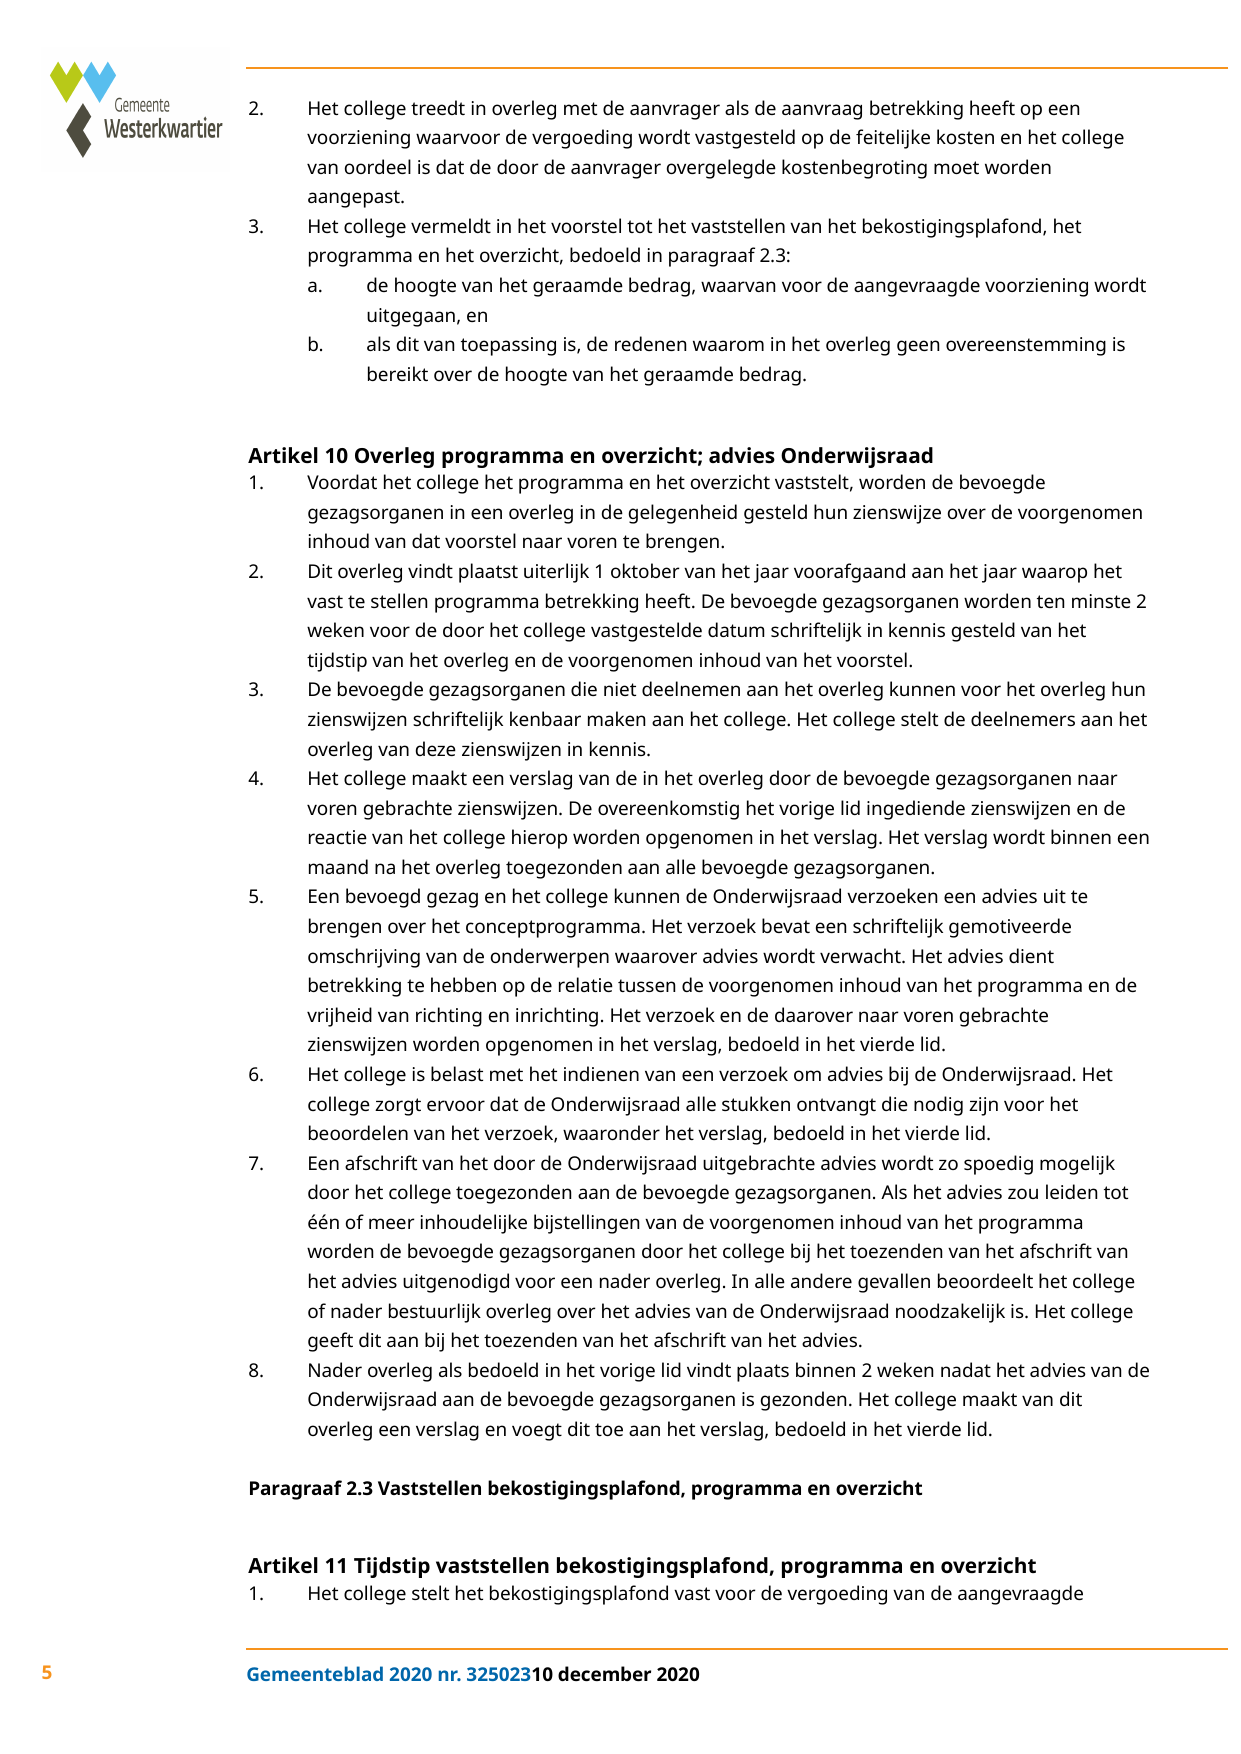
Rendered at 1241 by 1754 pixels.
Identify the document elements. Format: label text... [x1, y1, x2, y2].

text Artikel 11 Tijdstip vaststellen bekostigingsplafond, programma en overzicht [248, 1551, 1152, 1580]
list Dit overleg vindt plaatst uiterlijk 1 oktober van het jaar voorafgaand aan het jaar waarop het vast te stellen programma betrekking heeft. De bevoegde gezagsorganen worden ten minste 2 weken voor de door het college vastgestelde datum schriftelijk in kennis gesteld van het tijdstip van het overleg en de voorgenomen inhoud van het voorstel. [248, 558, 1152, 673]
text Artikel 10 Overleg programma en overzicht; advies Onderwijsraad [248, 441, 1152, 469]
list de hoogte van het geraamde bedrag, waarvan voor de aangevraagde voorziening wordt uitgegaan, en [307, 272, 1152, 328]
list Nader overleg als bedoeld in het vorige lid vindt plaats binnen 2 weken nadat het advies van de Onderwijsraad aan de bevoegde gezagsorganen is gezonden. Het college maakt van dit overleg een verslag en voegt dit toe aan het verslag, bedoeld in het vierde lid. [248, 1357, 1152, 1442]
list als dit van toepassing is, de redenen waarom in het overleg geen overeenstemming is bereikt over de hoogte van het geraamde bedrag. [307, 331, 1152, 387]
list Een afschrift van het door de Onderwijsraad uitgebrachte advies wordt zo spoedig mogelijk door het college toegezonden aan de bevoegde gezagsorganen. Als het advies zou leiden tot één of meer inhoudelijke bijstellingen van de voorgenomen inhoud van het programma worden de bevoegde gezagsorganen door het college bij het toezenden van het afschrift van het advies uitgenodigd voor een nader overleg. In alle andere gevallen beoordeelt het college of nader bestuurlijk overleg over het advies van de Onderwijsraad noodzakelijk is. Het college geeft dit aan bij het toezenden van het afschrift van het advies. [248, 1150, 1152, 1353]
picture [41, 47, 231, 172]
list De bevoegde gezagsorganen die niet deelnemen aan het overleg kunnen voor het overleg hun zienswijzen schriftelijk kenbaar maken aan het college. Het college stelt de deelnemers aan het overleg van deze zienswijzen in kennis. [248, 677, 1152, 761]
list Het college stelt het bekostigingsplafond vast voor de vergoeding van de aangevraagde [248, 1580, 1152, 1606]
list Het college vermeldt in het voorstel tot het vaststellen van het bekostigingsplafond, het programma en het overzicht, bedoeld in paragraaf 2.3: [248, 213, 1152, 268]
list Het college is belast met het indienen van een verzoek om advies bij de Onderwijsraad. Het college zorgt ervoor dat de Onderwijsraad alle stukken ontvangt die nodig zijn voor het beoordelen van het verzoek, waaronder het verslag, bedoeld in het vierde lid. [248, 1061, 1152, 1146]
text Paragraaf 2.3 Vaststellen bekostigingsplafond, programma en overzicht [248, 1475, 1152, 1501]
list Het college maakt een verslag van de in het overleg door de bevoegde gezagsorganen naar voren gebrachte zienswijzen. De overeenkomstig het vorige lid ingediende zienswijzen en de reactie van het college hierop worden opgenomen in het verslag. Het verslag wordt binnen een maand na het overleg toegezonden aan alle bevoegde gezagsorganen. [248, 765, 1152, 880]
list Een bevoegd gezag en het college kunnen de Onderwijsraad verzoeken een advies uit te brengen over het conceptprogramma. Het verzoek bevat een schriftelijk gemotiveerde omschrijving van de onderwerpen waarover advies wordt verwacht. Het advies dient betrekking te hebben op de relatie tussen de voorgenomen inhoud van het programma en de vrijheid van richting en inrichting. Het verzoek en de daarover naar voren gebrachte zienswijzen worden opgenomen in het verslag, bedoeld in het vierde lid. [248, 884, 1152, 1057]
list Voordat het college het programma en het overzicht vaststelt, worden de bevoegde gezagsorganen in een overleg in de gelegenheid gesteld hun zienswijze over de voorgenomen inhoud van dat voorstel naar voren te brengen. [248, 469, 1152, 554]
list Het college treedt in overleg met de aanvrager als de aanvraag betrekking heeft op een voorziening waarvoor de vergoeding wordt vastgesteld op de feitelijke kosten en het college van oordeel is dat de door de aanvrager overgelegde kostenbegroting moet worden aangepast. [248, 95, 1152, 209]
